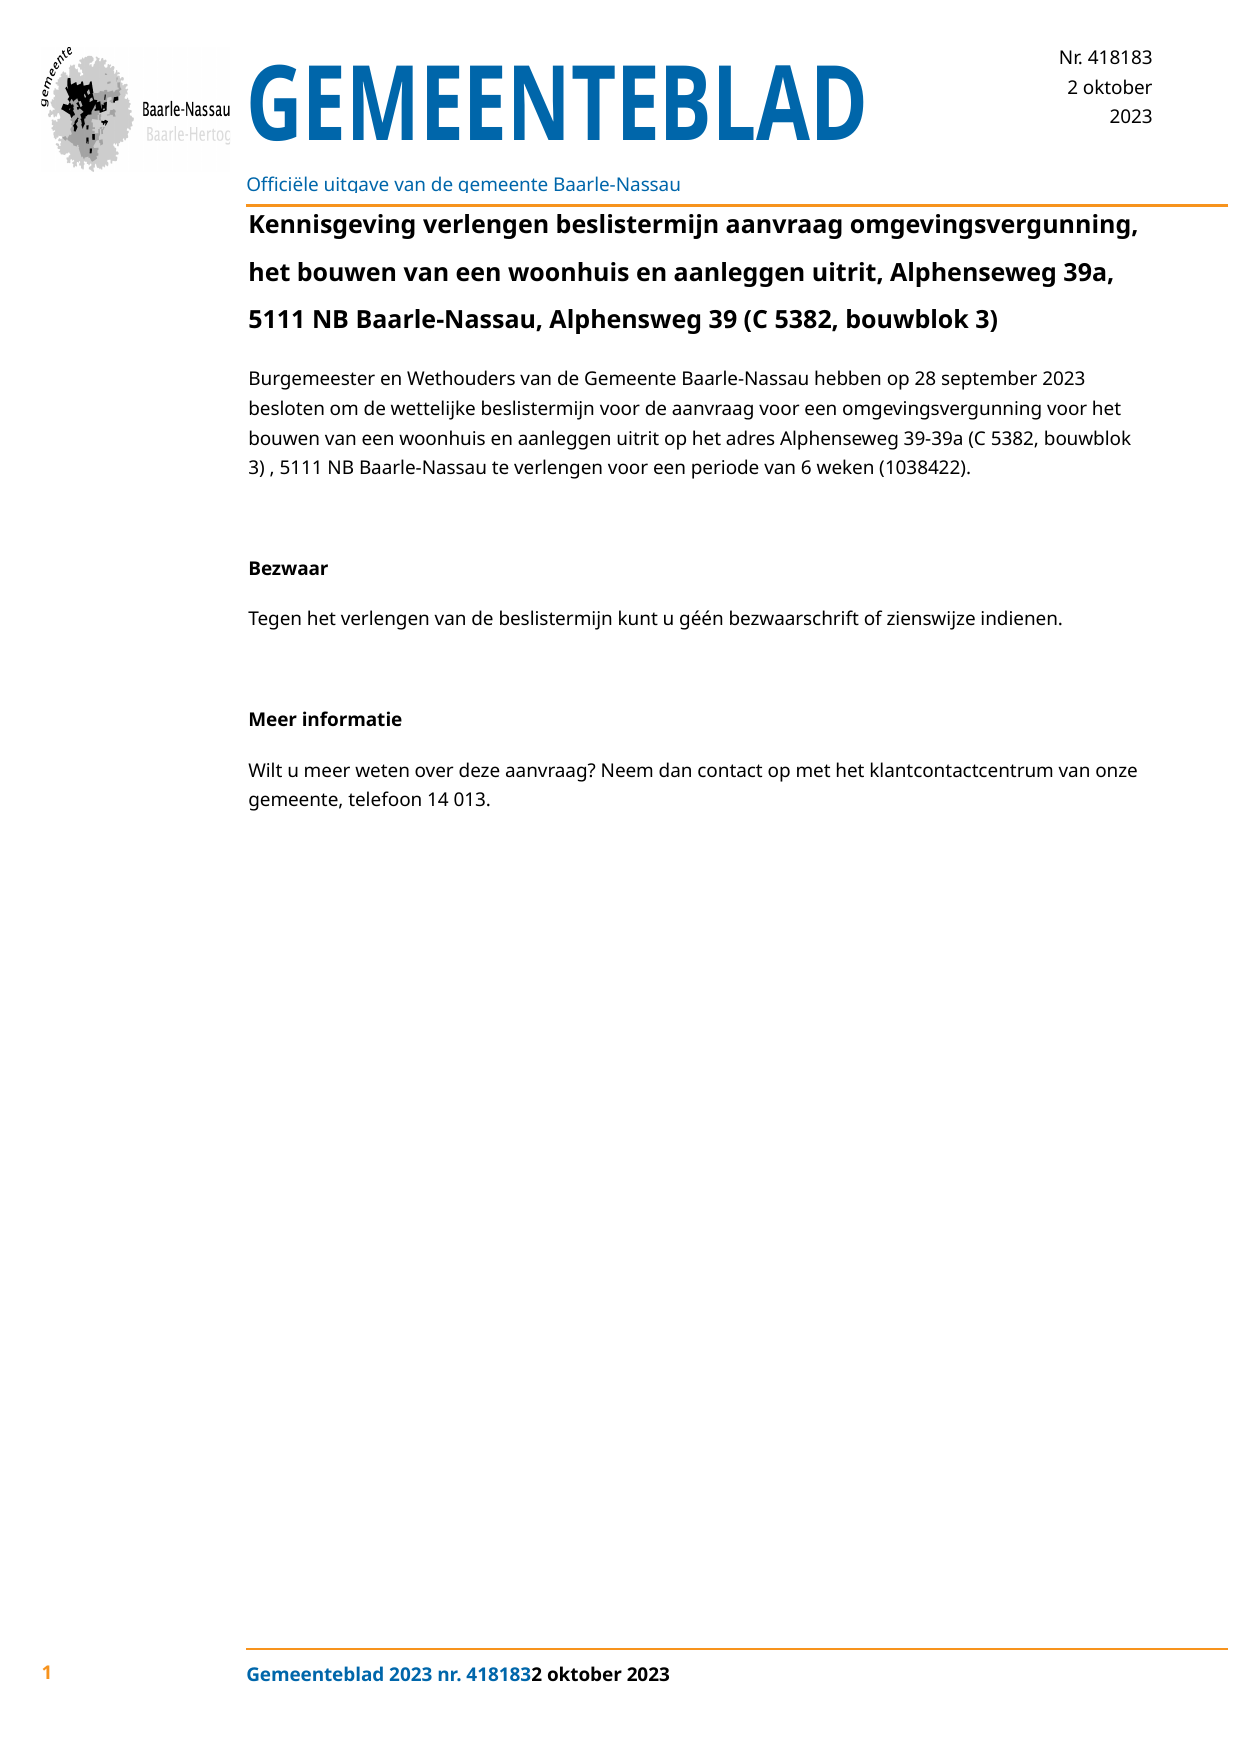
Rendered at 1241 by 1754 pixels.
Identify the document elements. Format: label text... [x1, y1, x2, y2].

text Burgemeester en Wethouders van de Gemeente Baarle-Nassau hebben op 28 september 2023 besloten om de wettelijke beslistermijn voor de aanvraag voor een omgevingsvergunning voor het bouwen van een woonhuis en aanleggen uitrit op het adres Alphenseweg 39-39a (C 5382, bouwblok 3) , 5111 NB Baarle-Nassau te verlengen voor een periode van 6 weken (1038422). [248, 366, 1152, 480]
text Meer informatie [248, 706, 1152, 732]
text Bezwaar [248, 555, 1152, 581]
text Wilt u meer weten over deze aanvraag? Neem dan contact op met het klantcontactcentrum van onze gemeente, telefoon 14 013. [248, 757, 1152, 812]
picture [41, 47, 231, 172]
text Kennisgeving verlengen beslistermijn aanvraag omgevingsvergunning, het bouwen van een woonhuis en aanleggen uitrit, Alphenseweg 39a, 5111 NB Baarle-Nassau, Alphensweg 39 (C 5382, bouwblok 3) [248, 207, 1152, 336]
text Tegen het verlengen van de beslistermijn kunt u géén bezwaarschrift of zienswijze indienen. [248, 606, 1152, 631]
